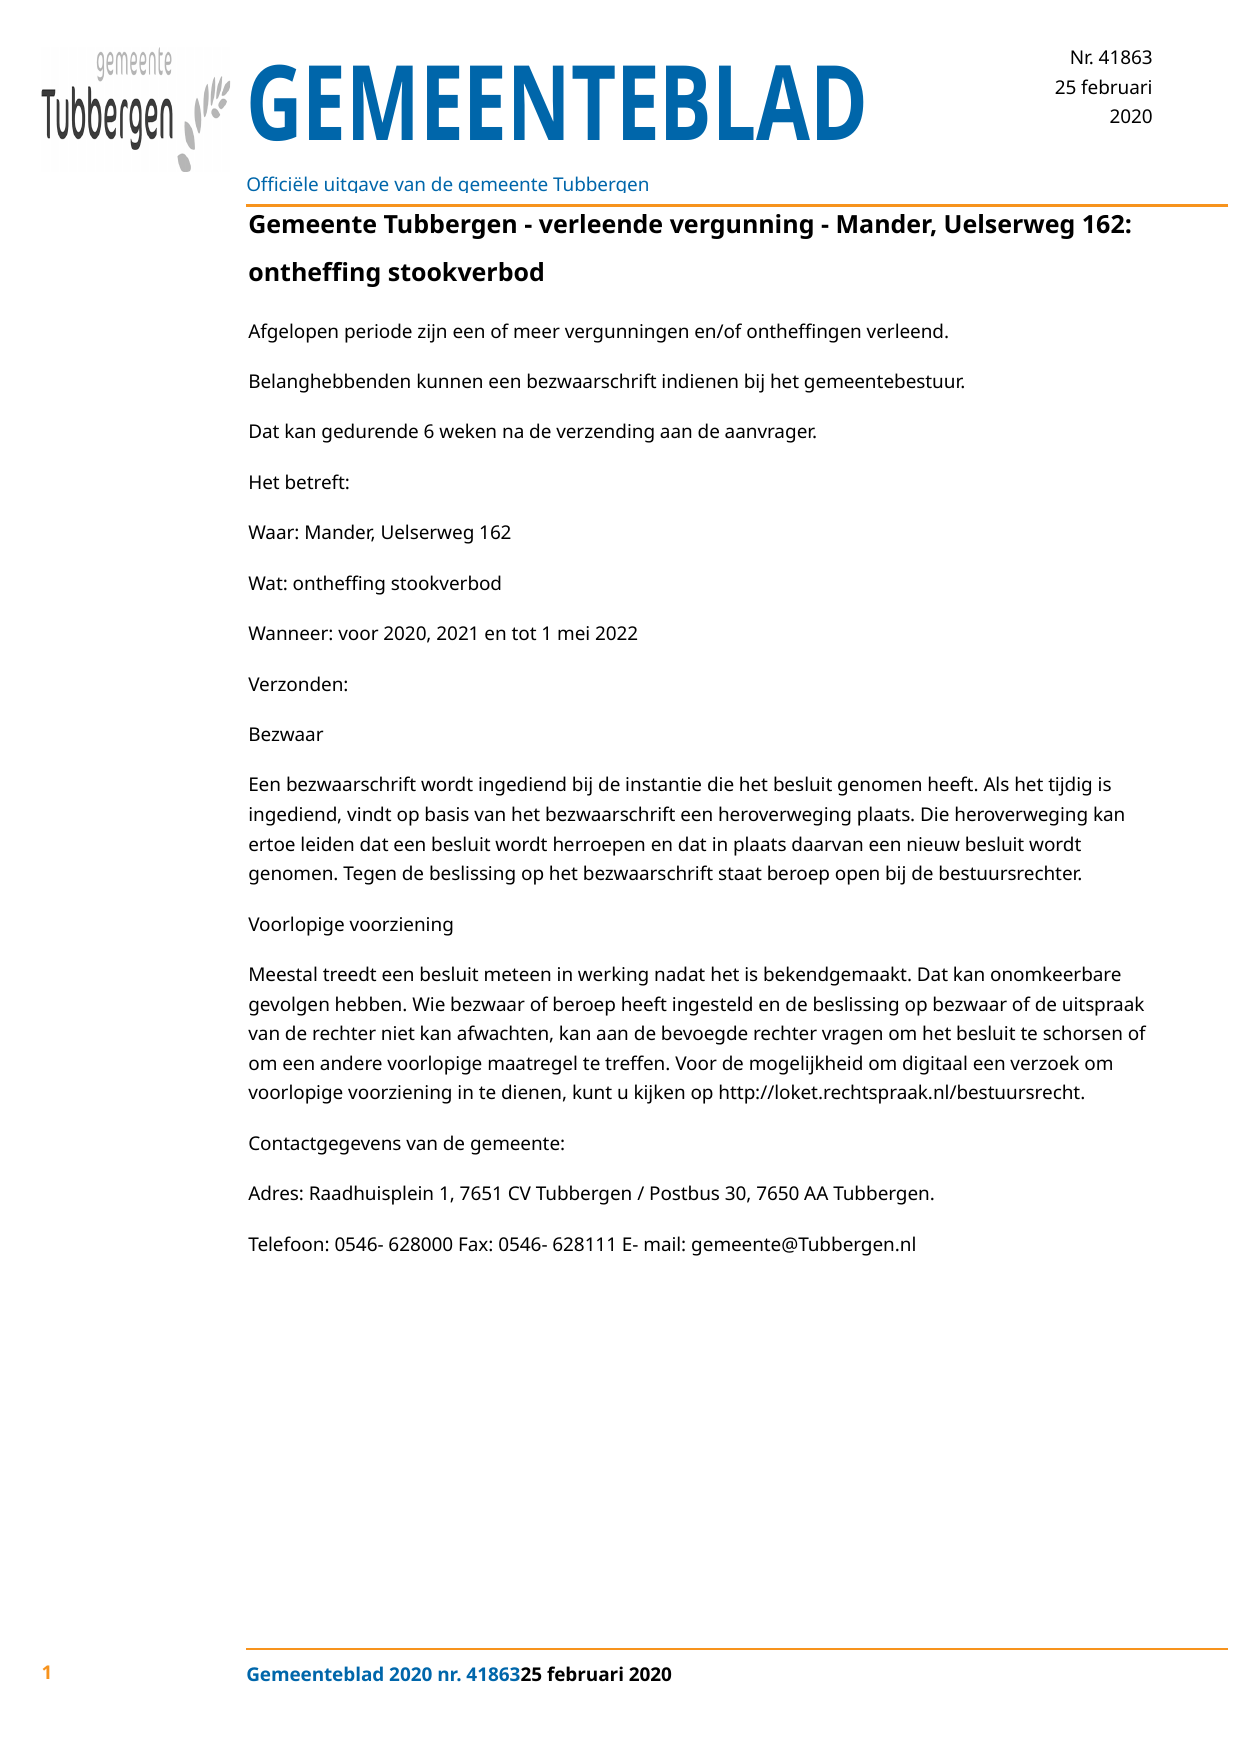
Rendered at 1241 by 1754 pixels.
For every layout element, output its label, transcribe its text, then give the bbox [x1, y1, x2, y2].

text Adres: Raadhuisplein 1, 7651 CV Tubbergen / Postbus 30, 7650 AA Tubbergen. [248, 1180, 1152, 1206]
text Wanneer: voor 2020, 2021 en tot 1 mei 2022 [248, 620, 1152, 646]
picture [41, 47, 231, 172]
text Verzonden: [248, 671, 1152, 697]
text Een bezwaarschrift wordt ingediend bij de instantie die het besluit genomen heeft. Als het tijdig is ingediend, vindt op basis van het bezwaarschrift een heroverweging plaats. Die heroverweging kan ertoe leiden dat een besluit wordt herroepen en dat in plaats daarvan een nieuw besluit wordt genomen. Tegen de beslissing op het bezwaarschrift staat beroep open bij de bestuursrechter. [248, 772, 1152, 886]
text Telefoon: 0546- 628000 Fax: 0546- 628111 E- mail: gemeente@Tubbergen.nl [248, 1231, 1152, 1257]
text Gemeente Tubbergen - verleende vergunning - Mander, Uelserweg 162: ontheffing stookverbod [248, 207, 1152, 288]
text Dat kan gedurende 6 weken na de verzending aan de aanvrager. [248, 419, 1152, 444]
text Afgelopen periode zijn een of meer vergunningen en/of ontheffingen verleend. [248, 318, 1152, 344]
text Voorlopige voorziening [248, 911, 1152, 937]
text Waar: Mander, Uelserweg 162 [248, 519, 1152, 545]
text Contactgegevens van de gemeente: [248, 1130, 1152, 1156]
text Bezwaar [248, 721, 1152, 747]
text Wat: ontheffing stookverbod [248, 570, 1152, 596]
text Het betreft: [248, 469, 1152, 495]
text Meestal treedt een besluit meteen in werking nadat het is bekendgemaakt. Dat kan onomkeerbare gevolgen hebben. Wie bezwaar of beroep heeft ingesteld en de beslissing op bezwaar of de uitspraak van de rechter niet kan afwachten, kan aan de bevoegde rechter vragen om het besluit te schorsen of om een andere voorlopige maatregel te treffen. Voor de mogelijkheid om digitaal een verzoek om voorlopige voorziening in te dienen, kunt u kijken op http://loket.rechtspraak.nl/bestuursrecht. [248, 961, 1152, 1105]
text Belanghebbenden kunnen een bezwaarschrift indienen bij het gemeentebestuur. [248, 368, 1152, 394]
